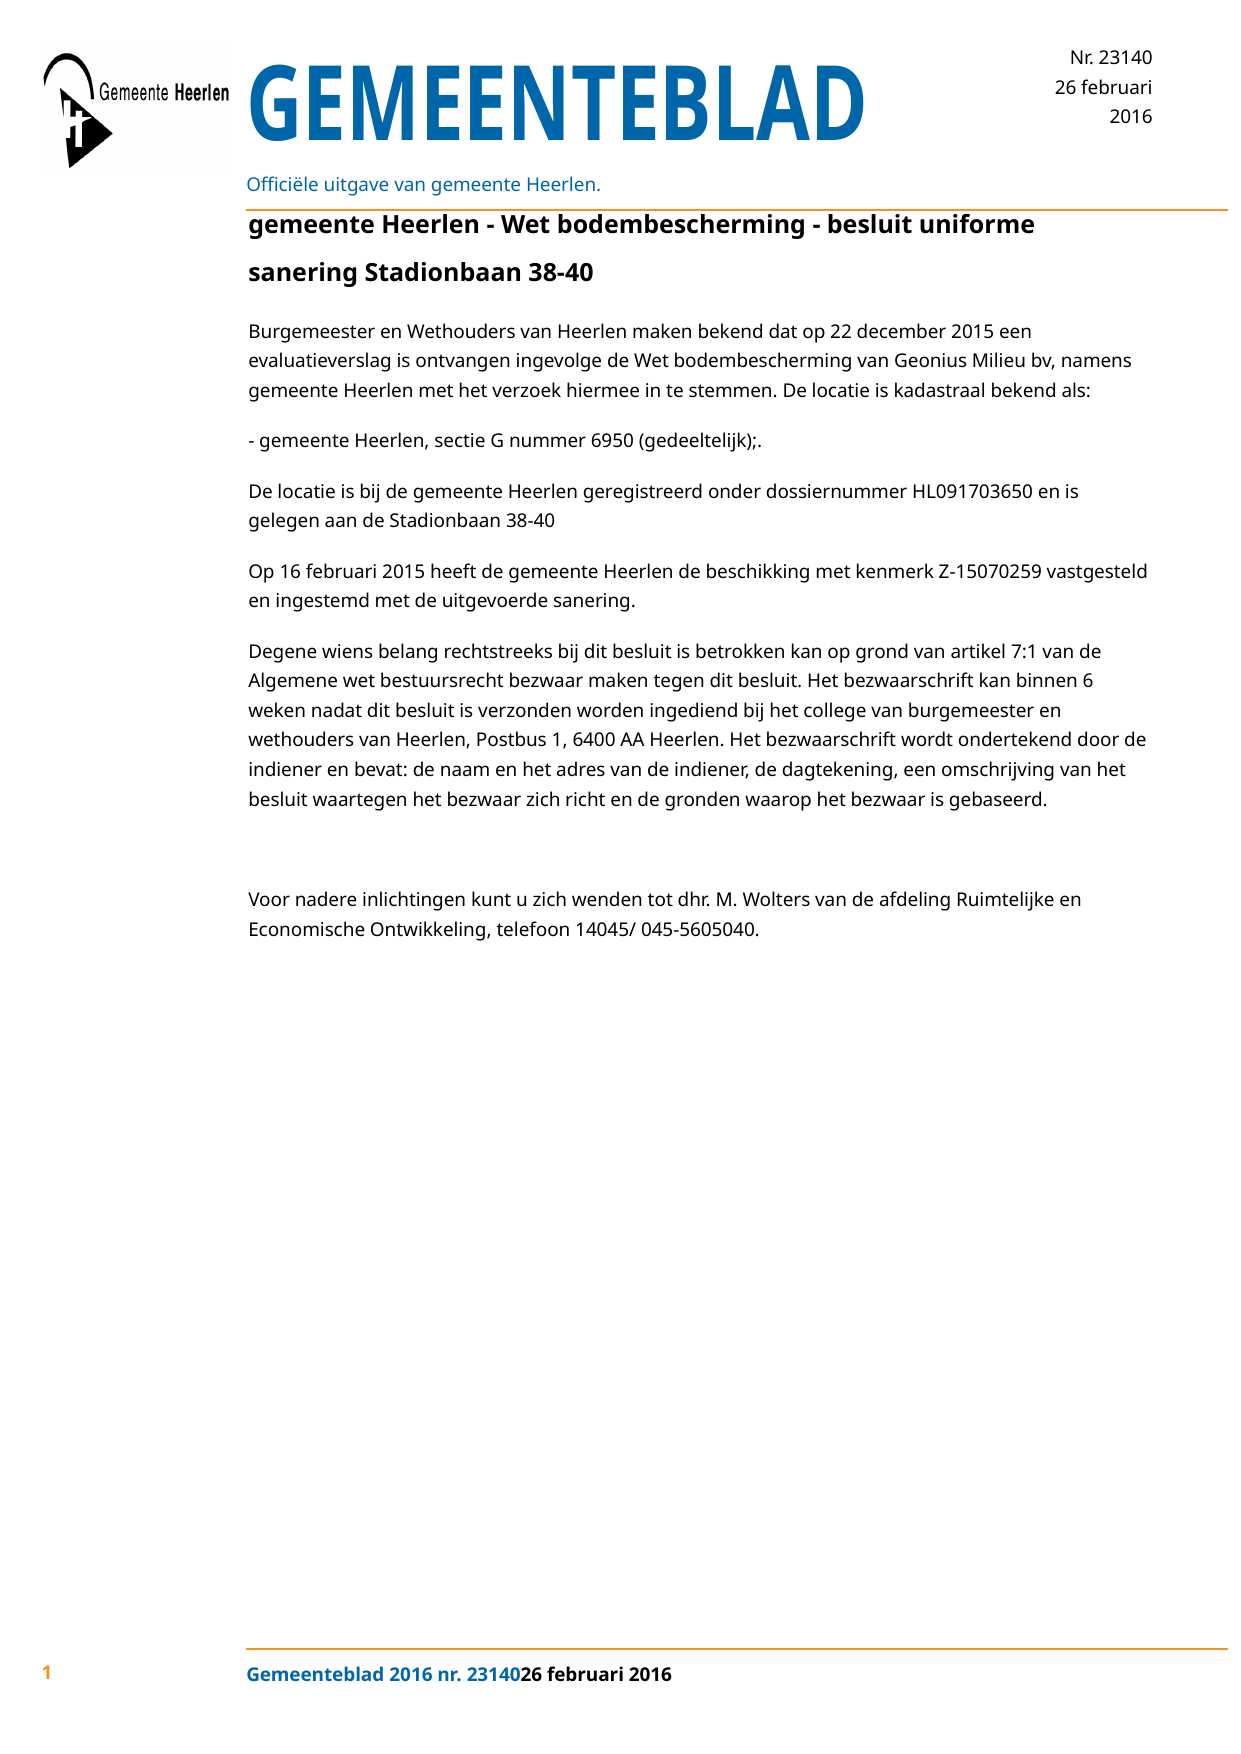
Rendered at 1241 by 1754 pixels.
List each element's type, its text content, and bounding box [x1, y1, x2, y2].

text Degene wiens belang rechtstreeks bij dit besluit is betrokken kan op grond van artikel 7:1 van de Algemene wet bestuursrecht bezwaar maken tegen dit besluit. Het bezwaarschrift kan binnen 6 weken nadat dit besluit is verzonden worden ingediend bij het college van burgemeester en wethouders van Heerlen, Postbus 1, 6400 AA Heerlen. Het bezwaarschrift wordt ondertekend door de indiener en bevat: de naam en het adres van de indiener, de dagtekening, een omschrijving van het besluit waartegen het bezwaar zich richt en de gronden waarop het bezwaar is gebaseerd. [248, 638, 1152, 812]
text De locatie is bij de gemeente Heerlen geregistreerd onder dossiernummer HL091703650 en is gelegen aan de Stadionbaan 38-40 [248, 478, 1152, 533]
picture [41, 47, 231, 172]
text gemeente Heerlen - Wet bodembescherming - besluit uniforme sanering Stadionbaan 38-40 [248, 211, 1152, 288]
text Op 16 februari 2015 heeft de gemeente Heerlen de beschikking met kenmerk Z-15070259 vastgesteld en ingestemd met de uitgevoerde sanering. [248, 558, 1152, 613]
text Voor nadere inlichtingen kunt u zich wenden tot dhr. M. Wolters van de afdeling Ruimtelijke en Economische Ontwikkeling, telefoon 14045/ 045-5605040. [248, 887, 1152, 942]
text - gemeente Heerlen, sectie G nummer 6950 (gedeeltelijk);. [248, 427, 1152, 453]
text Burgemeester en Wethouders van Heerlen maken bekend dat op 22 december 2015 een evaluatieverslag is ontvangen ingevolge de Wet bodembescherming van Geonius Milieu bv, namens gemeente Heerlen met het verzoek hiermee in te stemmen. De locatie is kadastraal bekend als: [248, 318, 1152, 403]
